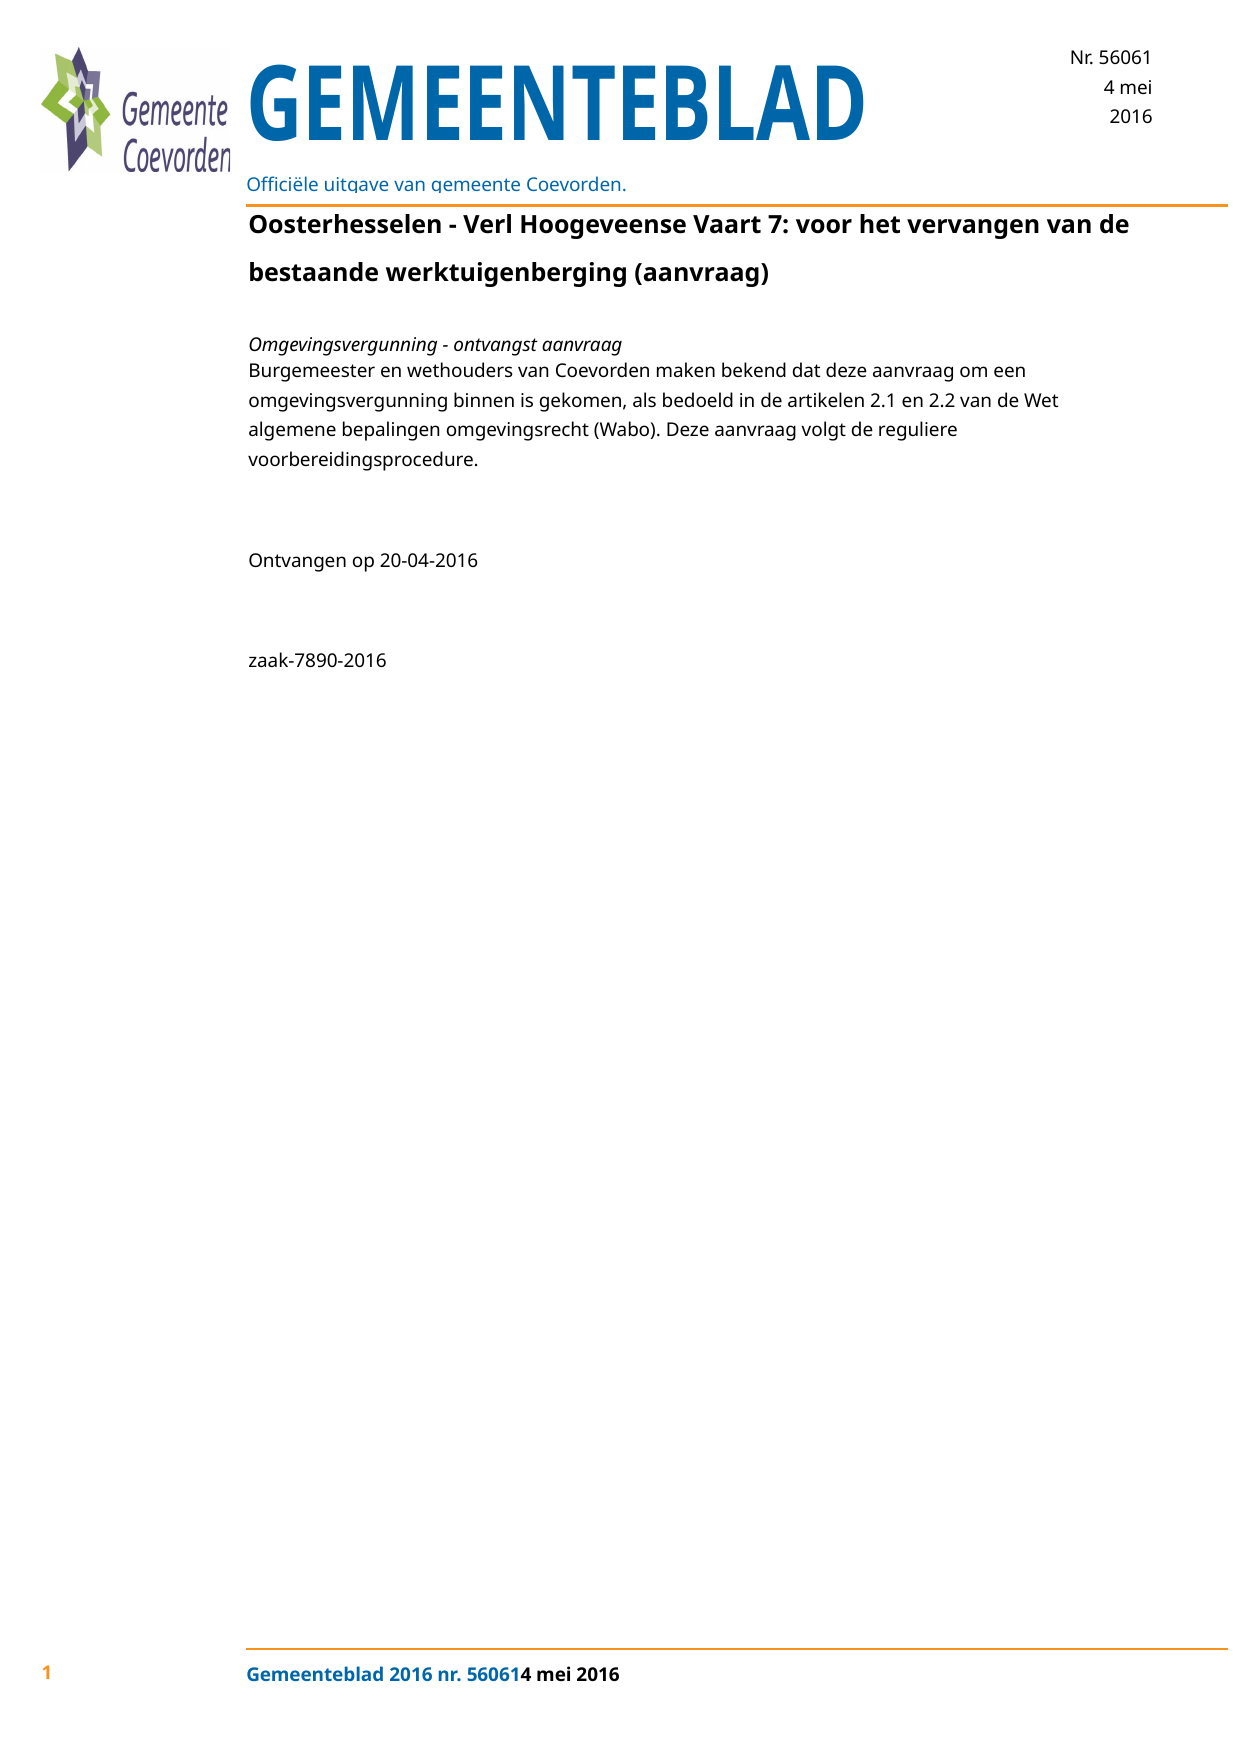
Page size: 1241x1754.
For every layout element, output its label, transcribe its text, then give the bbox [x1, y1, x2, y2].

text Burgemeester en wethouders van Coevorden maken bekend dat deze aanvraag om een omgevingsvergunning binnen is gekomen, als bedoeld in de artikelen 2.1 en 2.2 van de Wet algemene bepalingen omgevingsrecht (Wabo). Deze aanvraag volgt de reguliere voorbereidingsprocedure. [248, 357, 1152, 472]
text Oosterhesselen - Verl Hoogeveense Vaart 7: voor het vervangen van de bestaande werktuigenberging (aanvraag) [248, 207, 1152, 288]
text zaak-7890-2016 [248, 648, 1152, 673]
picture [41, 47, 231, 172]
text Omgevingsvergunning - ontvangst aanvraag [248, 331, 1152, 357]
text Ontvangen op 20-04-2016 [248, 547, 1152, 572]
